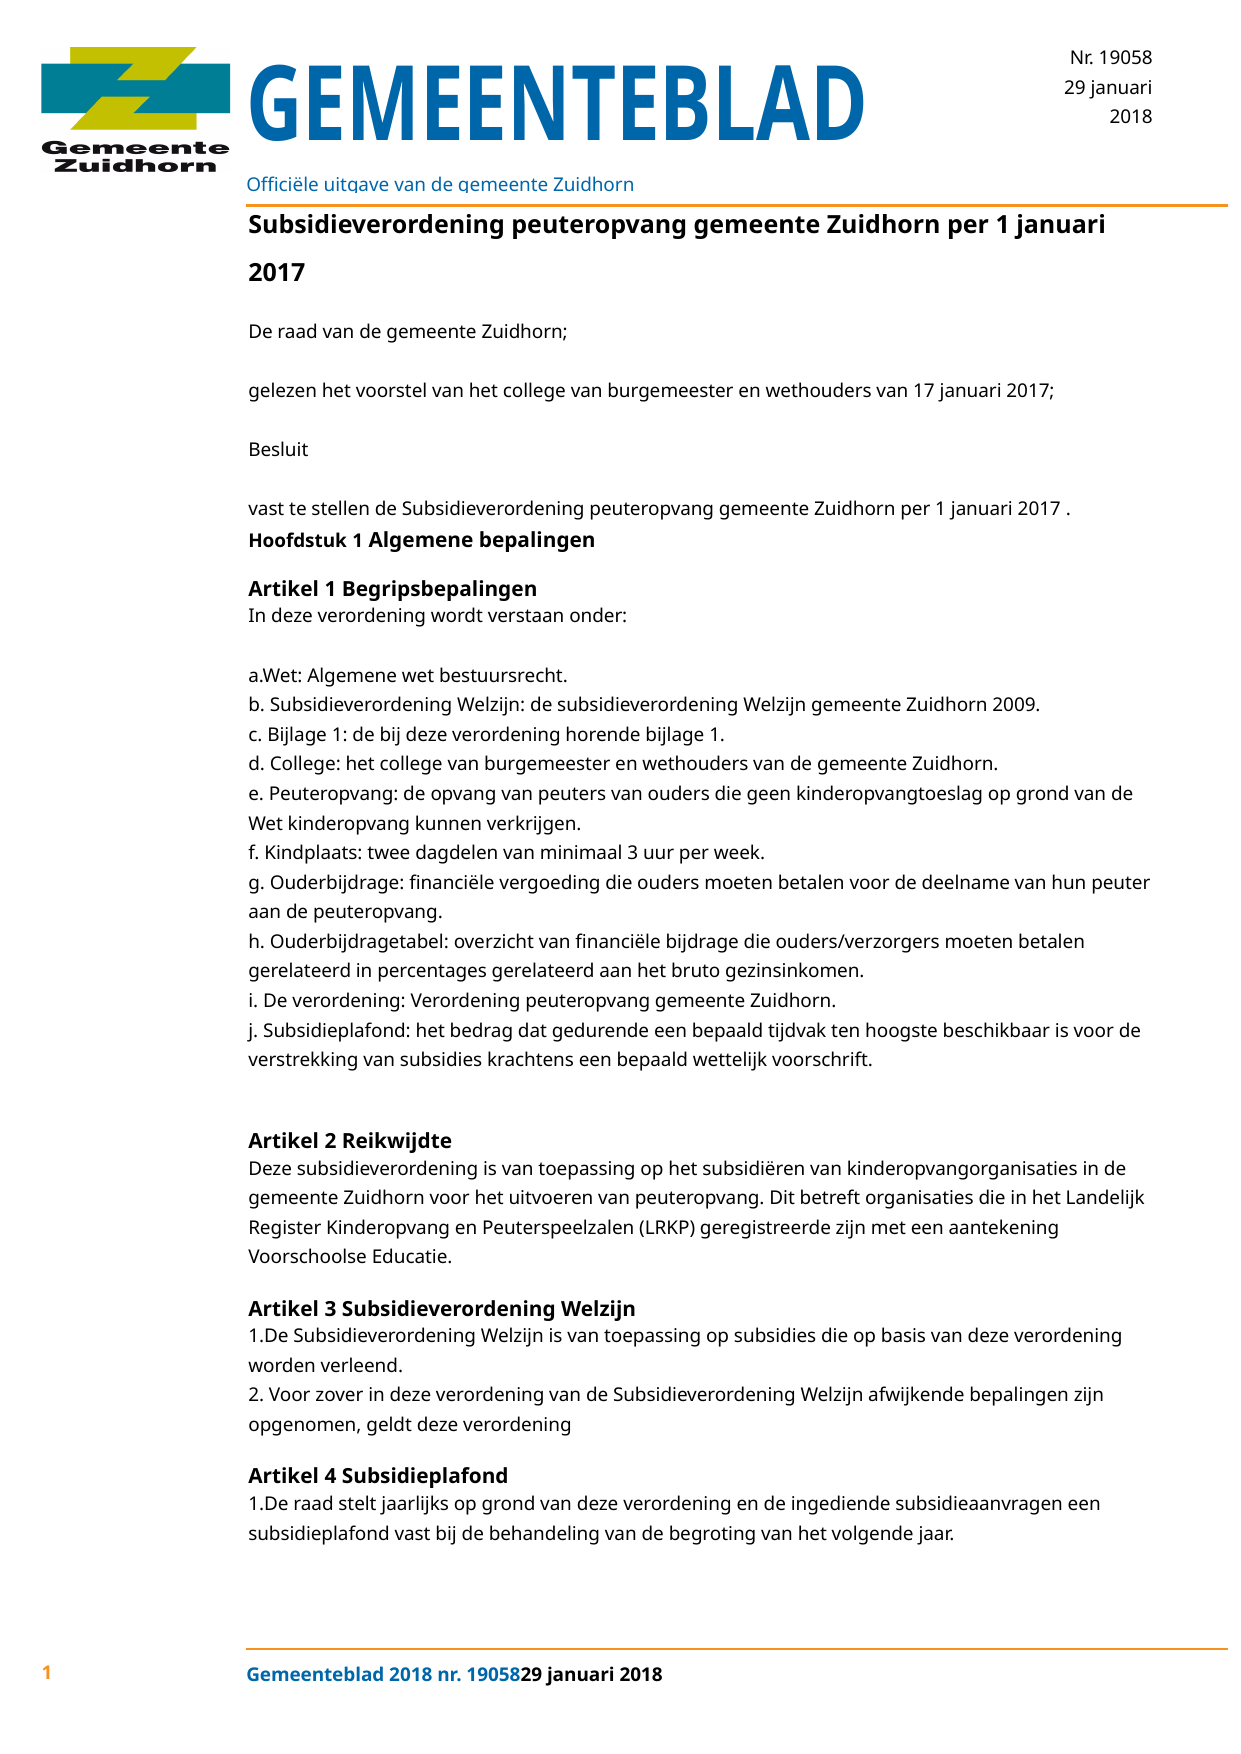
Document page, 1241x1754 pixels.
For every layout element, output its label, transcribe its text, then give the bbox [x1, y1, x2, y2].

text Deze subsidieverordening is van toepassing op het subsidiëren van kinderopvangorganisaties in de gemeente Zuidhorn voor het uitvoeren van peuteropvang. Dit betreft organisaties die in het Landelijk Register Kinderopvang en Peuterspeelzalen (LRKP) geregistreerde zijn met een aantekening Voorschoolse Educatie. [248, 1155, 1152, 1269]
text Artikel 4 Subsidieplafond [248, 1462, 1152, 1490]
text a.Wet: Algemene wet bestuursrecht. [248, 662, 1152, 688]
text Besluit [248, 436, 1152, 462]
text c. Bijlage 1: de bij deze verordening horende bijlage 1. [248, 721, 1152, 747]
text 2. Voor zover in deze verordening van de Subsidieverordening Welzijn afwijkende bepalingen zijn opgenomen, geldt deze verordening [248, 1382, 1152, 1437]
text e. Peuteropvang: de opvang van peuters van ouders die geen kinderopvangtoeslag op grond van de Wet kinderopvang kunnen verkrijgen. [248, 780, 1152, 836]
text De raad van de gemeente Zuidhorn; [248, 318, 1152, 344]
text h. Ouderbijdragetabel: overzicht van financiële bijdrage die ouders/verzorgers moeten betalen gerelateerd in percentages gerelateerd aan het bruto gezinsinkomen. [248, 928, 1152, 983]
picture [41, 47, 231, 172]
text Subsidieverordening peuteropvang gemeente Zuidhorn per 1 januari 2017 [248, 207, 1152, 288]
text 1.De Subsidieverordening Welzijn is van toepassing op subsidies die op basis van deze verordening worden verleend. [248, 1322, 1152, 1378]
text f. Kindplaats: twee dagdelen van minimaal 3 uur per week. [248, 839, 1152, 865]
text d. College: het college van burgemeester en wethouders van de gemeente Zuidhorn. [248, 751, 1152, 776]
text Artikel 3 Subsidieverordening Welzijn [248, 1294, 1152, 1322]
text Artikel 2 Reikwijdte [248, 1126, 1152, 1155]
text In deze verordening wordt verstaan onder: [248, 603, 1152, 628]
text Artikel 1 Begripsbepalingen [248, 574, 1152, 603]
text vast te stellen de Subsidieverordening peuteropvang gemeente Zuidhorn per 1 januari 2017 . [248, 495, 1152, 521]
text 1.De raad stelt jaarlijks op grond van deze verordening en de ingediende subsidieaanvragen een subsidieplafond vast bij de behandeling van de begroting van het volgende jaar. [248, 1490, 1152, 1545]
text i. De verordening: Verordening peuteropvang gemeente Zuidhorn. [248, 987, 1152, 1013]
text g. Ouderbijdrage: financiële vergoeding die ouders moeten betalen voor de deelname van hun peuter aan de peuteropvang. [248, 869, 1152, 924]
text j. Subsidieplafond: het bedrag dat gedurende een bepaald tijdvak ten hoogste beschikbaar is voor de verstrekking van subsidies krachtens een bepaald wettelijk voorschrift. [248, 1017, 1152, 1072]
text gelezen het voorstel van het college van burgemeester en wethouders van 17 januari 2017; [248, 377, 1152, 403]
text Hoofdstuk 1 Algemene bepalingen [248, 525, 1152, 553]
text b. Subsidieverordening Welzijn: de subsidieverordening Welzijn gemeente Zuidhorn 2009. [248, 691, 1152, 717]
